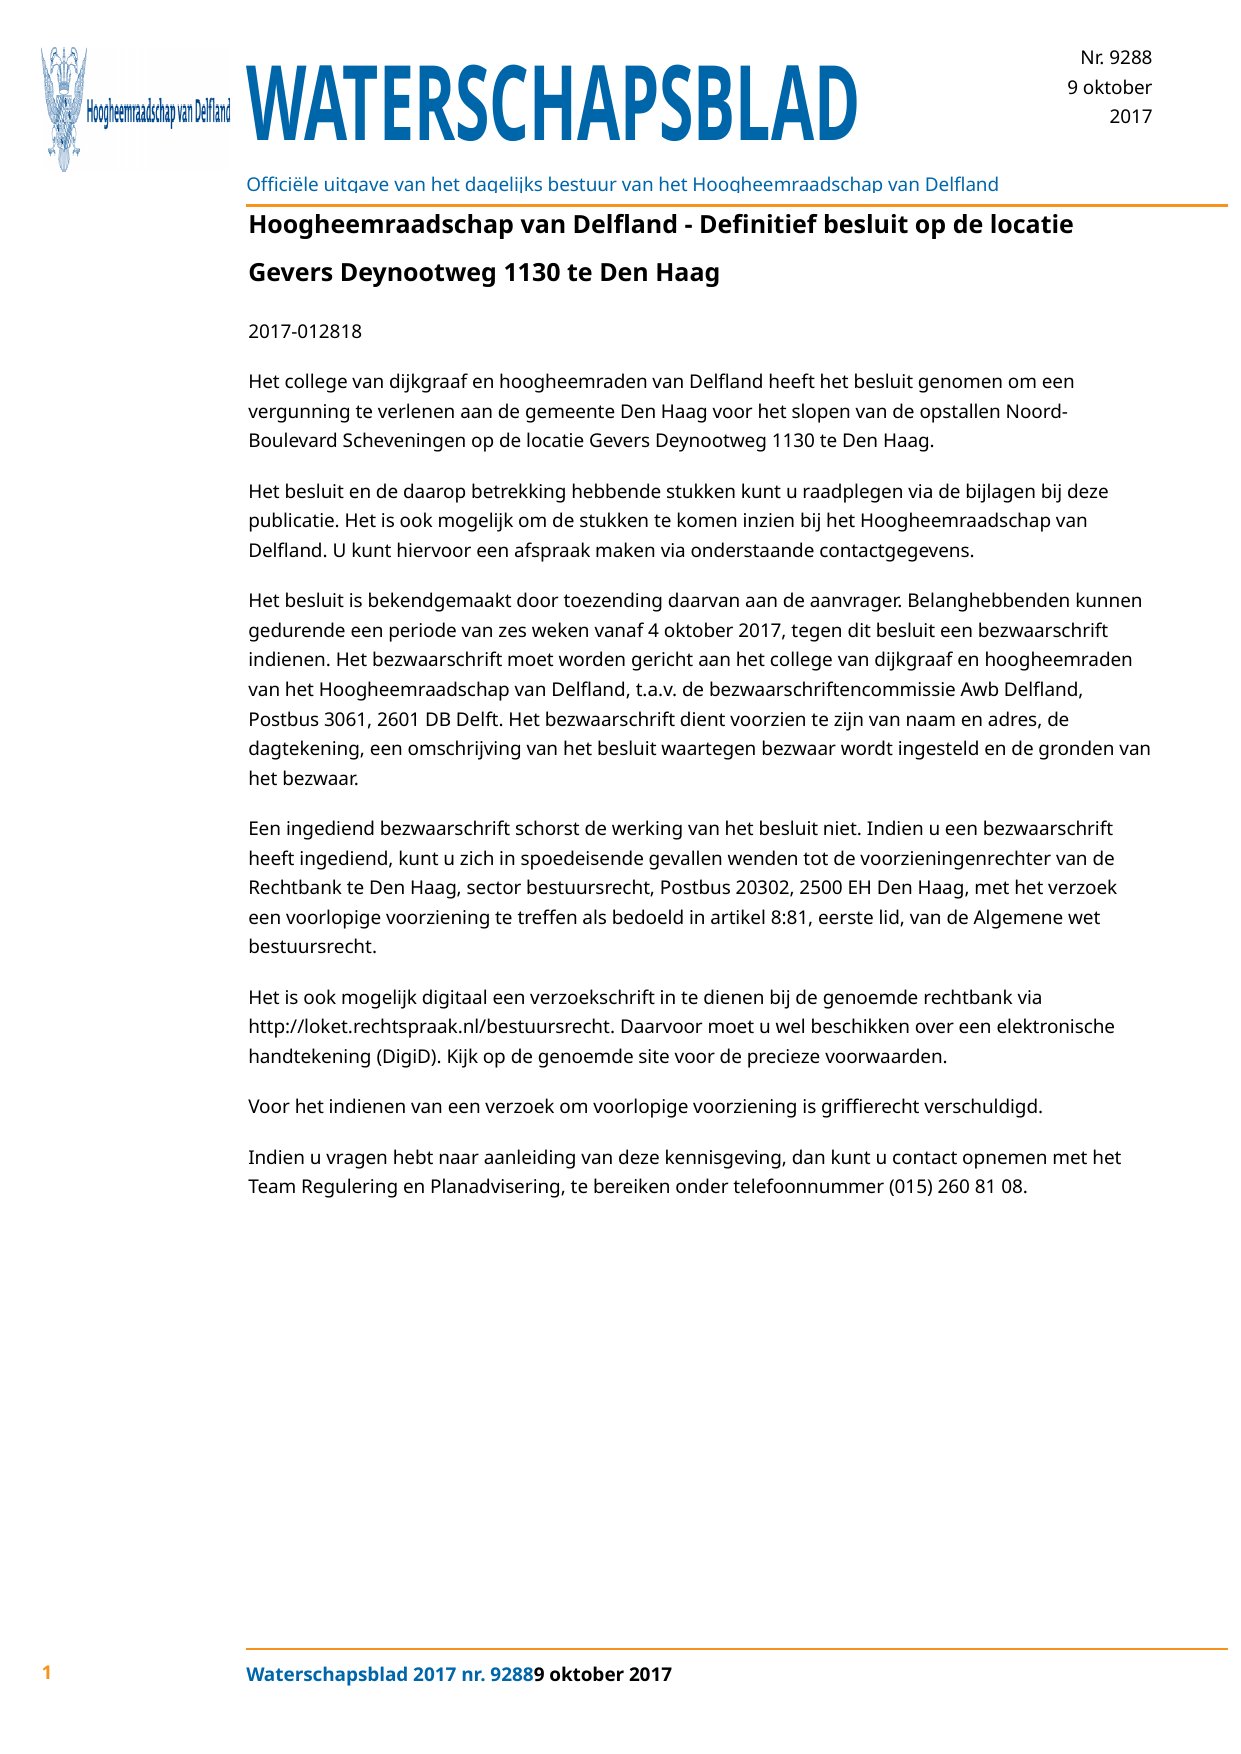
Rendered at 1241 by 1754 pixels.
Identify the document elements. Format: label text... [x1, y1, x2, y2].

text Indien u vragen hebt naar aanleiding van deze kennisgeving, dan kunt u contact opnemen met het Team Regulering en Planadvisering, te bereiken onder telefoonnummer (015) 260 81 08. [248, 1144, 1152, 1199]
text Het besluit en de daarop betrekking hebbende stukken kunt u raadplegen via de bijlagen bij deze publicatie. Het is ook mogelijk om de stukken te komen inzien bij het Hoogheemraadschap van Delfland. U kunt hiervoor een afspraak maken via onderstaande contactgegevens. [248, 478, 1152, 563]
text Voor het indienen van een verzoek om voorlopige voorziening is griffierecht verschuldigd. [248, 1094, 1152, 1119]
text Hoogheemraadschap van Delfland - Definitief besluit op de locatie Gevers Deynootweg 1130 te Den Haag [248, 207, 1152, 288]
text 2017-012818 [248, 318, 1152, 344]
text Het college van dijkgraaf en hoogheemraden van Delfland heeft het besluit genomen om een vergunning te verlenen aan de gemeente Den Haag voor het slopen van de opstallen Noord-Boulevard Scheveningen op de locatie Gevers Deynootweg 1130 te Den Haag. [248, 368, 1152, 453]
text Een ingediend bezwaarschrift schorst de werking van het besluit niet. Indien u een bezwaarschrift heeft ingediend, kunt u zich in spoedeisende gevallen wenden tot de voorzieningenrechter van de Rechtbank te Den Haag, sector bestuursrecht, Postbus 20302, 2500 EH Den Haag, met het verzoek een voorlopige voorziening te treffen als bedoeld in artikel 8:81, eerste lid, van de Algemene wet bestuursrecht. [248, 815, 1152, 959]
text Het besluit is bekendgemaakt door toezending daarvan aan de aanvrager. Belanghebbenden kunnen gedurende een periode van zes weken vanaf 4 oktober 2017, tegen dit besluit een bezwaarschrift indienen. Het bezwaarschrift moet worden gericht aan het college van dijkgraaf en hoogheemraden van het Hoogheemraadschap van Delfland, t.a.v. de bezwaarschriftencommissie Awb Delfland, Postbus 3061, 2601 DB Delft. Het bezwaarschrift dient voorzien te zijn van naam en adres, de dagtekening, een omschrijving van het besluit waartegen bezwaar wordt ingesteld en de gronden van het bezwaar. [248, 587, 1152, 791]
picture [41, 47, 231, 172]
text Het is ook mogelijk digitaal een verzoekschrift in te dienen bij de genoemde rechtbank via http://loket.rechtspraak.nl/bestuursrecht. Daarvoor moet u wel beschikken over een elektronische handtekening (DigiD). Kijk op de genoemde site voor de precieze voorwaarden. [248, 984, 1152, 1069]
